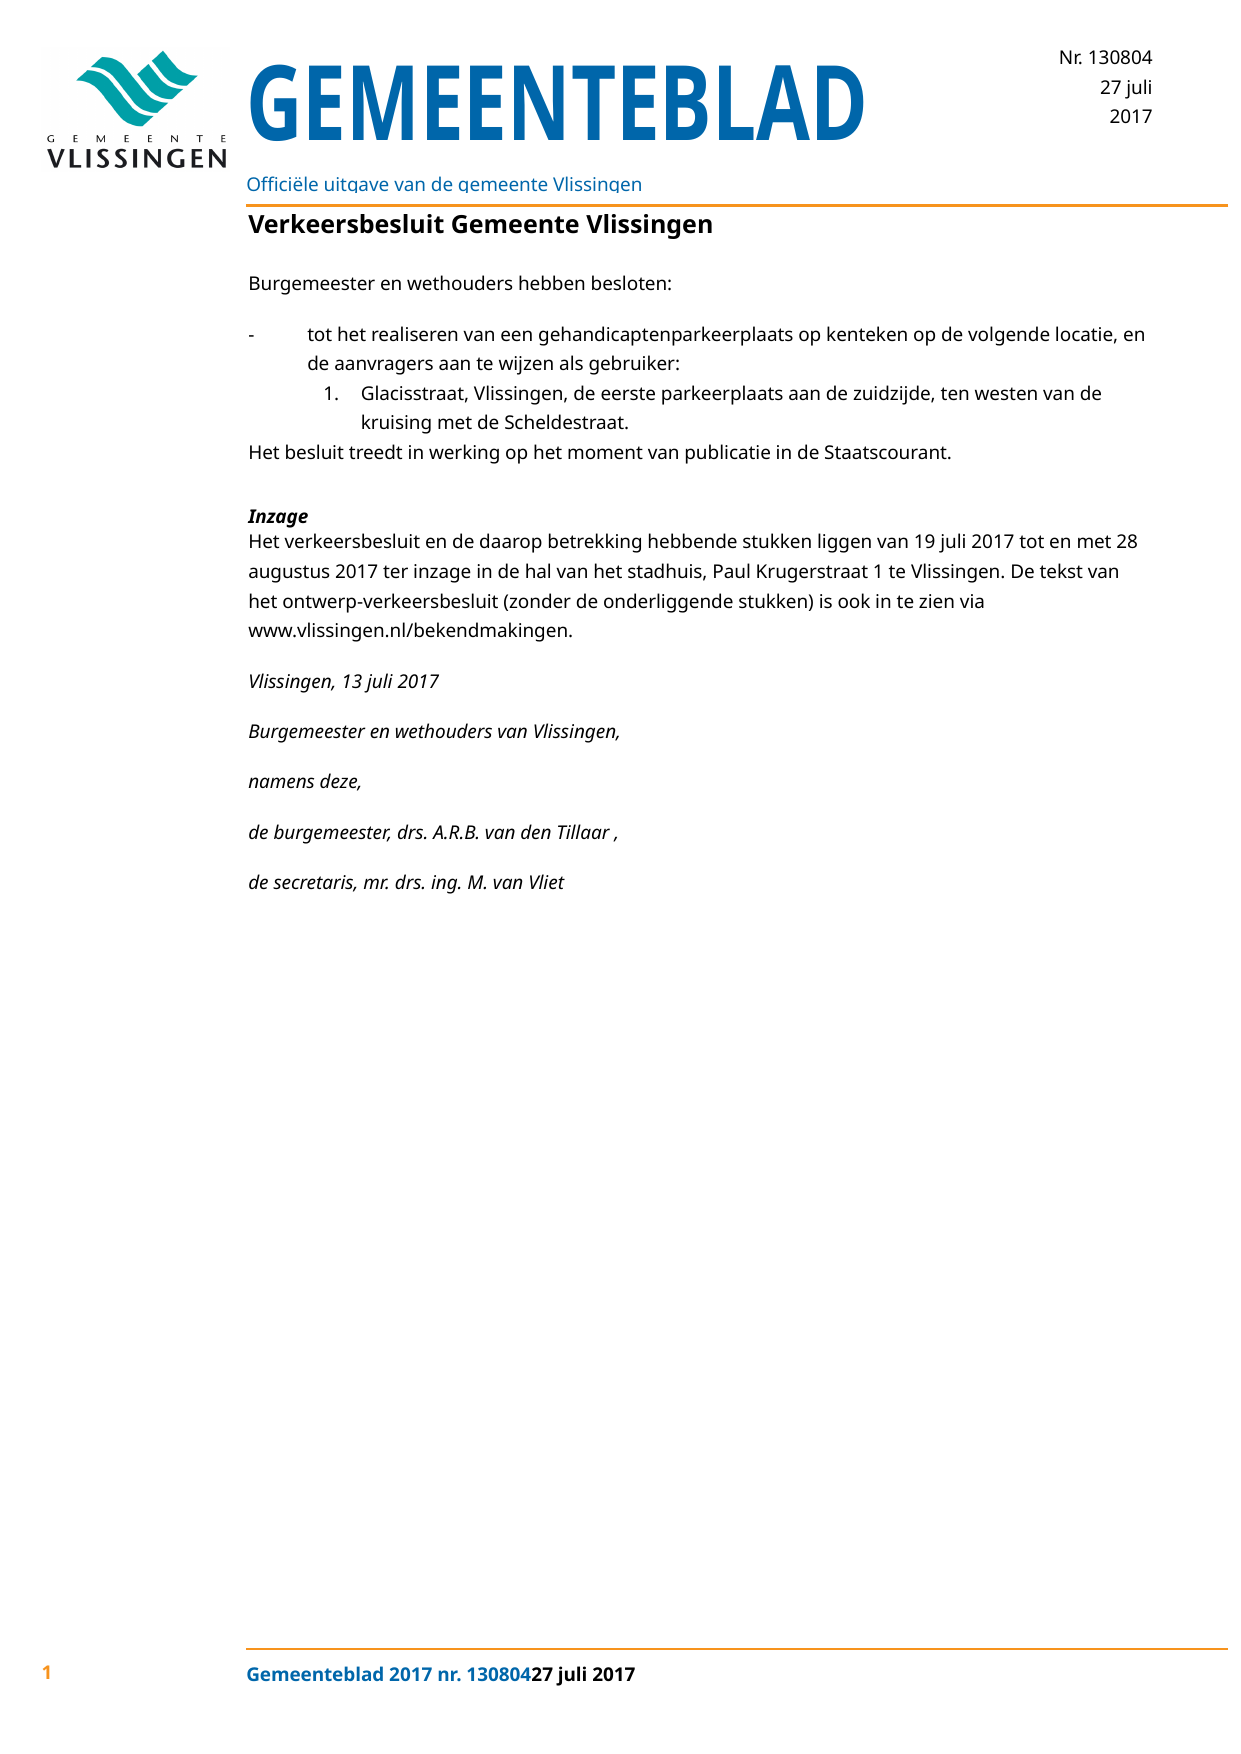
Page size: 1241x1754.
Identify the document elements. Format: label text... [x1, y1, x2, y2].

text de burgemeester, drs. A.R.B. van den Tillaar , [248, 819, 1152, 845]
text Verkeersbesluit Gemeente Vlissingen [248, 207, 1152, 241]
text Inzage [248, 503, 1152, 529]
text Het besluit treedt in werking op het moment van publicatie in de Staatscourant. [248, 439, 1152, 465]
list Glacisstraat, Vlissingen, de eerste parkeerplaats aan de zuidzijde, ten westen van de kruising met de Scheldestraat. [323, 380, 1152, 435]
list tot het realiseren van een gehandicaptenparkeerplaats op kenteken op de volgende locatie, en de aanvragers aan te wijzen als gebruiker: [248, 321, 1152, 376]
text namens deze, [248, 769, 1152, 794]
text Het verkeersbesluit en de daarop betrekking hebbende stukken liggen van 19 juli 2017 tot en met 28 augustus 2017 ter inzage in de hal van het stadhuis, Paul Krugerstraat 1 te Vlissingen. De tekst van het ontwerp-verkeersbesluit (zonder de onderliggende stukken) is ook in te zien via www.vlissingen.nl/bekendmakingen. [248, 529, 1152, 643]
text de secretaris, mr. drs. ing. M. van Vliet [248, 869, 1152, 895]
picture [41, 47, 231, 172]
text Burgemeester en wethouders hebben besloten: [248, 270, 1152, 296]
text Vlissingen, 13 juli 2017 [248, 668, 1152, 694]
text Burgemeester en wethouders van Vlissingen, [248, 718, 1152, 744]
